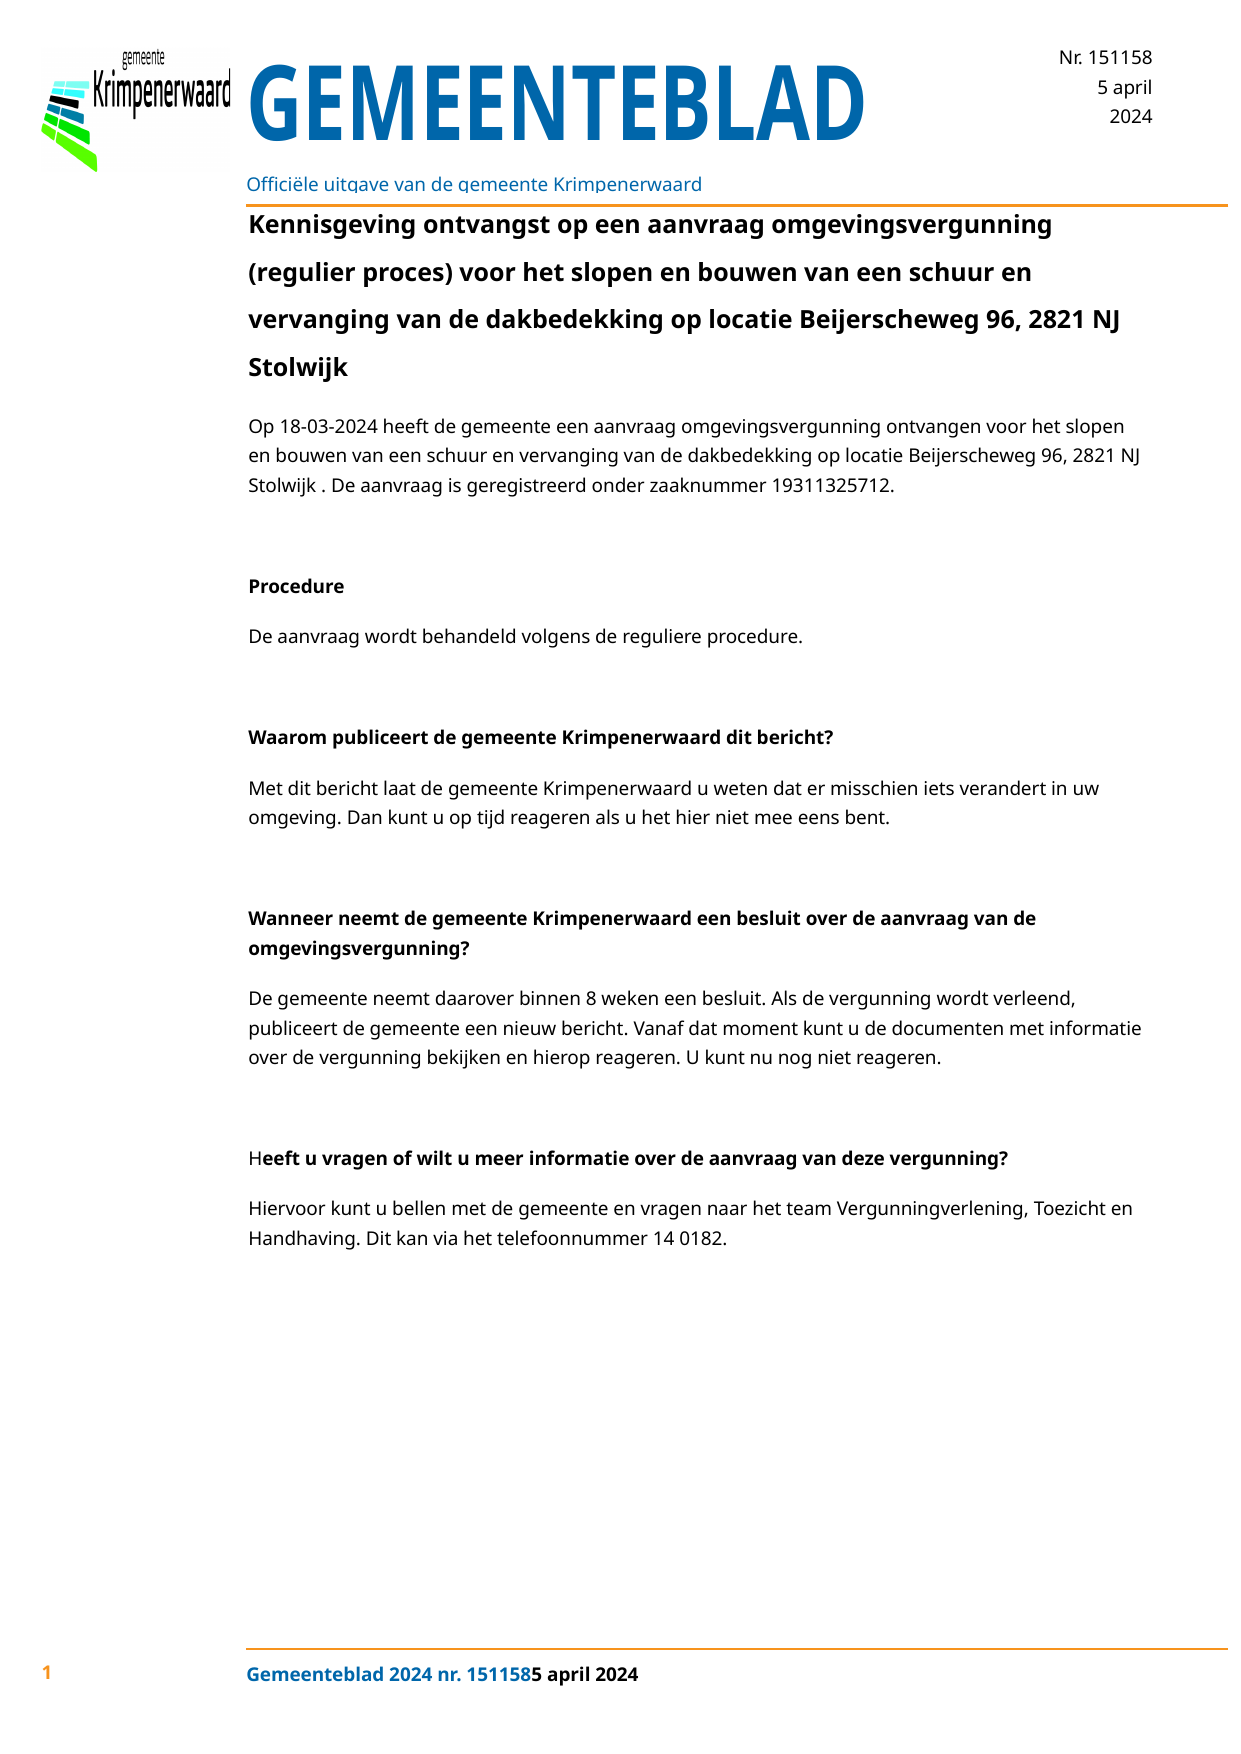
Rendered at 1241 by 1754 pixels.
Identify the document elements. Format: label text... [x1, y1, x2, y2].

text De gemeente neemt daarover binnen 8 weken een besluit. Als de vergunning wordt verleend, publiceert de gemeente een nieuw bericht. Vanaf dat moment kunt u de documenten met informatie over de vergunning bekijken en hierop reageren. U kunt nu nog niet reageren. [248, 985, 1152, 1070]
text De aanvraag wordt behandeld volgens de reguliere procedure. [248, 623, 1152, 649]
text Waarom publiceert de gemeente Krimpenerwaard dit bericht? [248, 724, 1152, 750]
picture [41, 47, 231, 172]
text Wanneer neemt de gemeente Krimpenerwaard een besluit over de aanvraag van de omgevingsvergunning? [248, 905, 1152, 961]
text Heeft u vragen of wilt u meer informatie over de aanvraag van deze vergunning? [248, 1145, 1152, 1171]
text Procedure [248, 573, 1152, 599]
text Hiervoor kunt u bellen met de gemeente en vragen naar het team Vergunningverlening, Toezicht en Handhaving. Dit kan via het telefoonnummer 14 0182. [248, 1196, 1152, 1251]
text Op 18-03-2024 heeft de gemeente een aanvraag omgevingsvergunning ontvangen voor het slopen en bouwen van een schuur en vervanging van de dakbedekking op locatie Beijerscheweg 96, 2821 NJ Stolwijk . De aanvraag is geregistreerd onder zaaknummer 19311325712. [248, 413, 1152, 498]
text Met dit bericht laat de gemeente Krimpenerwaard u weten dat er misschien iets verandert in uw omgeving. Dan kunt u op tijd reageren als u het hier niet mee eens bent. [248, 775, 1152, 830]
text Kennisgeving ontvangst op een aanvraag omgevingsvergunning (regulier proces) voor het slopen en bouwen van een schuur en vervanging van de dakbedekking op locatie Beijerscheweg 96, 2821 NJ Stolwijk [248, 207, 1152, 384]
